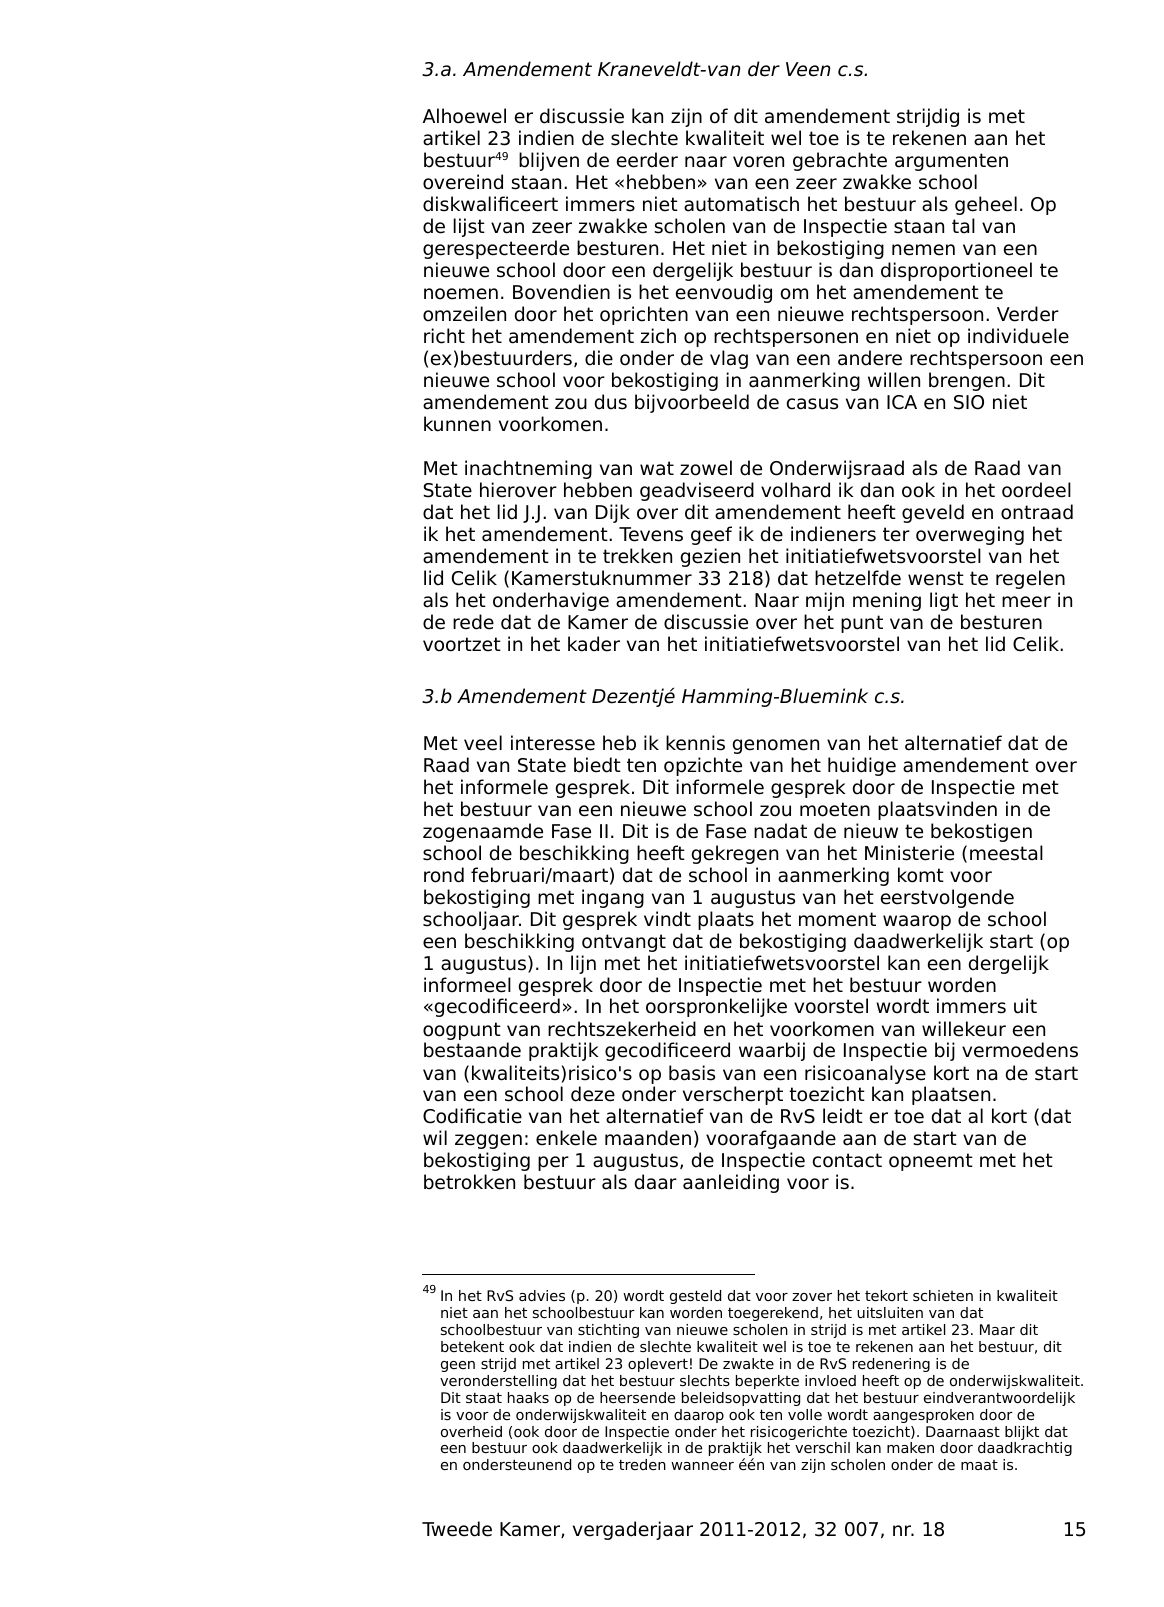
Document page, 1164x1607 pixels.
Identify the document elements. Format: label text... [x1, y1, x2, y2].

text Alhoewel er discussie kan zijn of dit amendement strijdig is met artikel 23 indien de slechte kwaliteit wel toe is te rekenen aan het bestuur blijven de eerder naar voren gebrachte argumenten overeind staan. Het «hebben» van een zeer zwakke school diskwalificeert immers niet automatisch het bestuur als geheel. Op de lijst van zeer zwakke scholen van de Inspectie staan tal van gerespecteerde besturen. Het niet in bekostiging nemen van een nieuwe school door een dergelijk bestuur is dan disproportioneel te noemen. Bovendien is het eenvoudig om het amendement te omzeilen door het oprichten van een nieuwe rechtspersoon. Verder richt het amendement zich op rechtspersonen en niet op individuele (ex)bestuurders, die onder de vlag van een andere rechtspersoon een nieuwe school voor bekostiging in aanmerking willen brengen. Dit amendement zou dus bijvoorbeeld de casus van ICA en SIO niet kunnen voorkomen. [422, 106, 1087, 436]
text In het RvS advies (p. 20) wordt gesteld dat voor zover het tekort schieten in kwaliteit niet aan het schoolbestuur kan worden toegerekend, het uitsluiten van dat schoolbestuur van stichting van nieuwe scholen in strijd is met artikel 23. Maar dit betekent ook dat indien de slechte kwaliteit wel is toe te rekenen aan het bestuur, dit geen strijd met artikel 23 oplevert! De zwakte in de RvS redenering is de veronderstelling dat het bestuur slechts beperkte invloed heeft op de onderwijskwaliteit. Dit staat haaks op de heersende beleidsopvatting dat het bestuur eindverantwoordelijk is voor de onderwijskwaliteit en daarop ook ten volle wordt aangesproken door de overheid (ook door de Inspectie onder het risicogerichte toezicht). Daarnaast blijkt dat een bestuur ook daadwerkelijk in de praktijk het verschil kan maken door daadkrachtig en ondersteunend op te treden wanneer één van zijn scholen onder de maat is. [422, 1283, 1087, 1474]
subtitle 3.b Amendement Dezentjé Hamming-Bluemink c.s. [422, 686, 1087, 708]
text Met veel interesse heb ik kennis genomen van het alternatief dat de Raad van State biedt ten opzichte van het huidige amendement over het informele gesprek. Dit informele gesprek door de Inspectie met het bestuur van een nieuwe school zou moeten plaatsvinden in de zogenaamde Fase II. Dit is de Fase nadat de nieuw te bekostigen school de beschikking heeft gekregen van het Ministerie (meestal rond februari/maart) dat de school in aanmerking komt voor bekostiging met ingang van 1 augustus van het eerstvolgende schooljaar. Dit gesprek vindt plaats het moment waarop de school een beschikking ontvangt dat de bekostiging daadwerkelijk start (op 1 augustus). In lijn met het initiatiefwetsvoorstel kan een dergelijk informeel gesprek door de Inspectie met het bestuur worden «gecodificeerd». In het oorspronkelijke voorstel wordt immers uit oogpunt van rechtszekerheid en het voorkomen van willekeur een bestaande praktijk gecodificeerd waarbij de Inspectie bij vermoedens van (kwaliteits)risico's op basis van een risicoanalyse kort na de start van een school deze onder verscherpt toezicht kan plaatsen. Codificatie van het alternatief van de RvS leidt er toe dat al kort (dat wil zeggen: enkele maanden) voorafgaande aan de start van de bekostiging per 1 augustus, de Inspectie contact opneemt met het betrokken bestuur als daar aanleiding voor is. [422, 733, 1087, 1194]
subtitle 3.a. Amendement Kraneveldt-van der Veen c.s. [422, 59, 1087, 81]
text Met inachtneming van wat zowel de Onderwijsraad als de Raad van State hierover hebben geadviseerd volhard ik dan ook in het oordeel dat het lid J.J. van Dijk over dit amendement heeft geveld en ontraad ik het amendement. Tevens geef ik de indieners ter overweging het amendement in te trekken gezien het initiatiefwetsvoorstel van het lid Celik (Kamerstuknummer 33 218) dat hetzelfde wenst te regelen als het onderhavige amendement. Naar mijn mening ligt het meer in de rede dat de Kamer de discussie over het punt van de besturen voortzet in het kader van het initiatiefwetsvoorstel van het lid Celik. [422, 458, 1087, 656]
